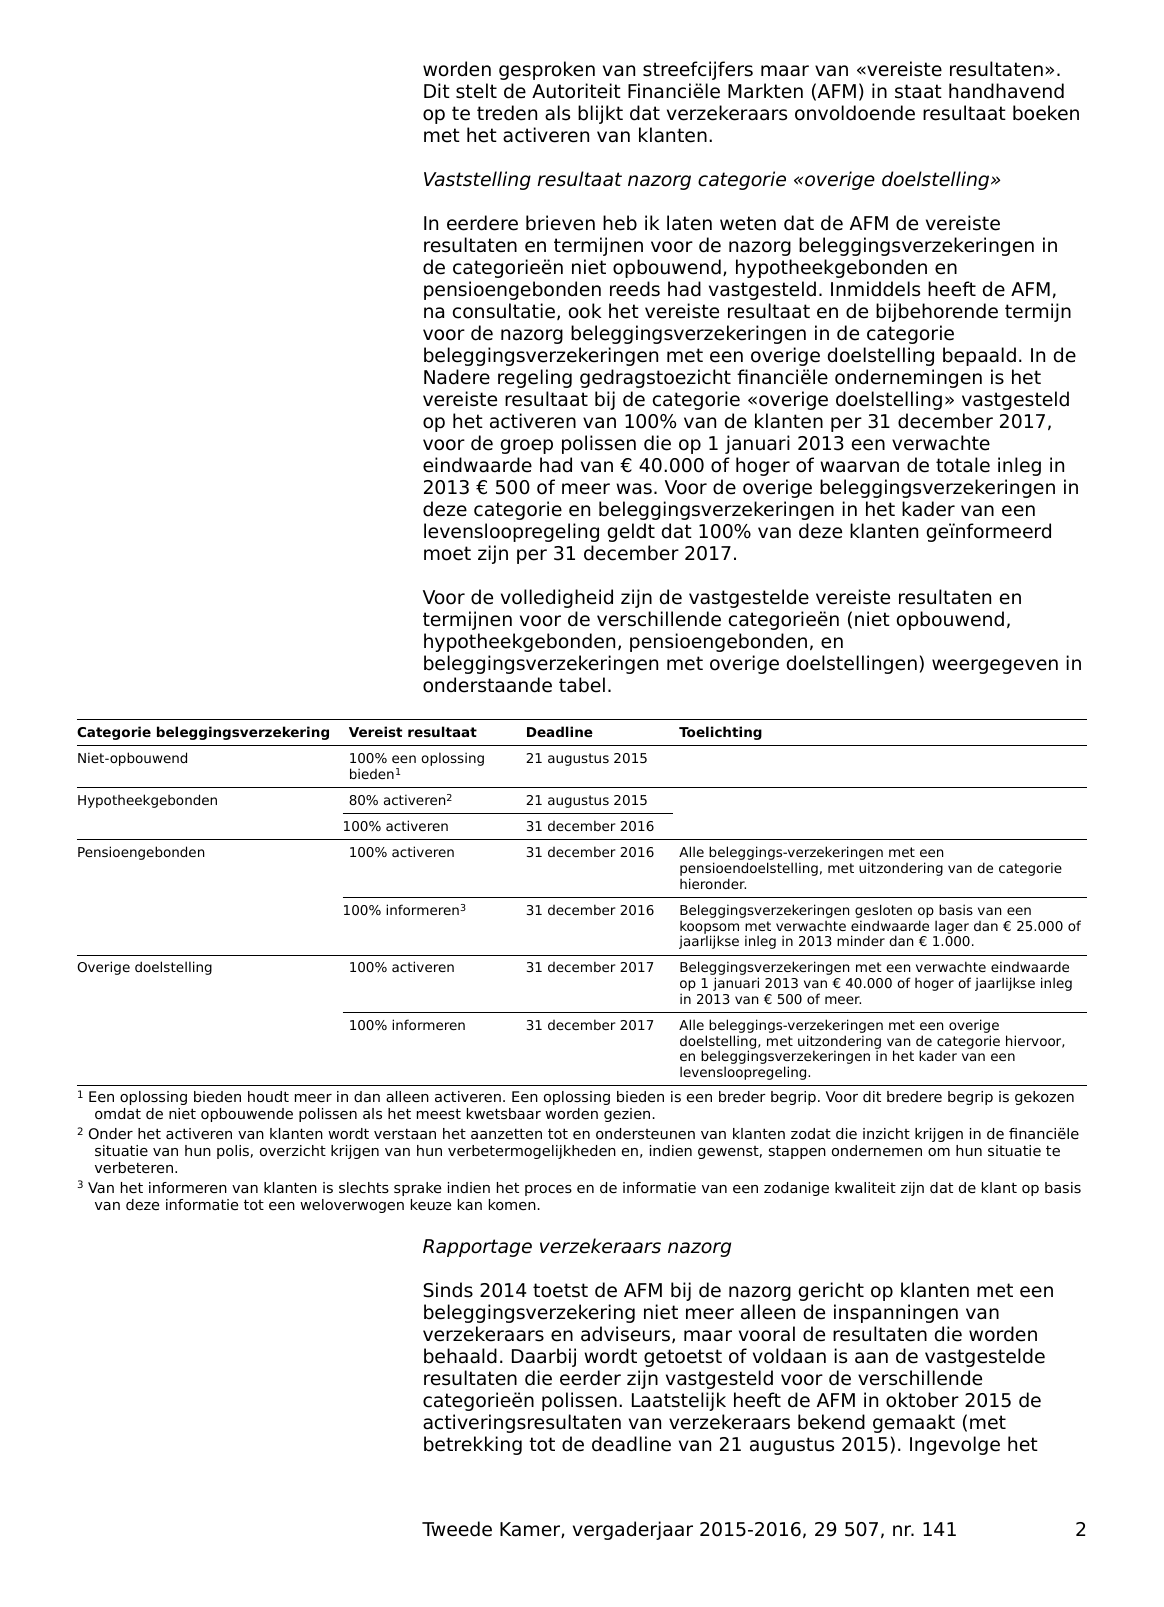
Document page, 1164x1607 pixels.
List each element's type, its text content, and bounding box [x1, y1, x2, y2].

table_header Toelichting [673, 720, 1087, 745]
text Voor de volledigheid zijn de vastgestelde vereiste resultaten en termijnen voor de verschillende categorieën (niet opbouwend, hypotheekgebonden, pensioengebonden, en beleggingsverzekeringen met overige doelstellingen) weergegeven in onderstaande tabel. [422, 587, 1087, 697]
table_cell Hypotheekgebonden [77, 788, 342, 839]
subtitle Vaststelling resultaat nazorg categorie «overige doelstelling» [422, 169, 1087, 191]
table_cell Niet-opbouwend [77, 746, 342, 787]
text In eerdere brieven heb ik laten weten dat de AFM de vereiste resultaten en termijnen voor de nazorg beleggingsverzekeringen in de categorieën niet opbouwend, hypotheekgebonden en pensioengebonden reeds had vastgesteld. Inmiddels heeft de AFM, na consultatie, ook het vereiste resultaat en de bijbehorende termijn voor de nazorg beleggingsverzekeringen in de categorie beleggingsverzekeringen met een overige doelstelling bepaald. In de Nadere regeling gedragstoezicht financiële ondernemingen is het vereiste resultaat bij de categorie «overige doelstelling» vastgesteld op het activeren van 100% van de klanten per 31 december 2017, voor de groep polissen die op 1 januari 2013 een verwachte eindwaarde had van € 40.000 of hoger of waarvan de totale inleg in 2013 € 500 of meer was. Voor de overige beleggingsverzekeringen in deze categorie en beleggingsverzekeringen in het kader van een levensloopregeling geldt dat 100% van deze klanten geïnformeerd moet zijn per 31 december 2017. [422, 213, 1087, 565]
table_cell 21 augustus 2015 [520, 746, 673, 787]
table_cell Beleggingsverzekeringen met een verwachte eindwaarde op 1 januari 2013 van € 40.000 of hoger of jaarlijkse inleg in 2013 van € 500 of meer. [673, 956, 1087, 1012]
table_cell 31 december 2017 [520, 956, 673, 1012]
table_cell 80% activeren2 [343, 788, 520, 813]
table_cell 100% informeren3 [343, 898, 520, 954]
table_header Vereist resultaat [343, 720, 520, 745]
table_cell 21 augustus 2015 [520, 788, 673, 813]
table_cell 100% activeren [343, 956, 520, 1012]
table_cell 1 Een oplossing bieden houdt meer in dan alleen activeren. Een oplossing bieden is een breder begrip. Voor dit bredere begrip is gekozen omdat de niet opbouwende polissen als het meest kwetsbaar worden gezien. 2 Onder het activeren van klanten wordt verstaan het aanzetten tot en ondersteunen van klanten zodat die inzicht krijgen in de financiële situatie van hun polis, overzicht krijgen van hun verbetermogelijkheden en, indien gewenst, stappen ondernemen om hun situatie te verbeteren. 3 Van het informeren van klanten is slechts sprake indien het proces en de informatie van een zodanige kwaliteit zijn dat de klant op basis van deze informatie tot een weloverwogen keuze kan komen. [77, 1086, 1087, 1213]
table_cell [673, 746, 1087, 787]
table_cell Alle beleggings-verzekeringen met een overige doelstelling, met uitzondering van de categorie hiervoor, en beleggingsverzekeringen in het kader van een levensloopregeling. [673, 1013, 1087, 1085]
subtitle Rapportage verzekeraars nazorg [422, 1236, 1087, 1257]
table_cell 31 december 2017 [520, 1013, 673, 1085]
table_cell 100% activeren [343, 814, 520, 839]
table_cell Pensioengebonden [77, 840, 342, 954]
table_cell Beleggingsverzekeringen gesloten op basis van een koopsom met verwachte eindwaarde lager dan € 25.000 of jaarlijkse inleg in 2013 minder dan € 1.000. [673, 898, 1087, 954]
table_header Categorie beleggingsverzekering [77, 720, 342, 745]
table_cell 31 december 2016 [520, 814, 673, 839]
table_cell 100% activeren [343, 840, 520, 897]
text worden gesproken van streefcijfers maar van «vereiste resultaten». Dit stelt de Autoriteit Financiële Markten (AFM) in staat handhavend op te treden als blijkt dat verzekeraars onvoldoende resultaat boeken met het activeren van klanten. [422, 59, 1087, 147]
table_cell [77, 1012, 342, 1085]
table_cell Overige doelstelling [77, 956, 342, 1012]
table_cell 100% informeren [343, 1013, 520, 1085]
table_cell 31 december 2016 [520, 840, 673, 897]
text Sinds 2014 toetst de AFM bij de nazorg gericht op klanten met een beleggingsverzekering niet meer alleen de inspanningen van verzekeraars en adviseurs, maar vooral de resultaten die worden behaald. Daarbij wordt getoetst of voldaan is aan de vastgestelde resultaten die eerder zijn vastgesteld voor de verschillende categorieën polissen. Laatstelijk heeft de AFM in oktober 2015 de activeringsresultaten van verzekeraars bekend gemaakt (met betrekking tot de deadline van 21 augustus 2015). Ingevolge het [422, 1280, 1087, 1456]
table_cell 31 december 2016 [520, 898, 673, 954]
table_cell [673, 788, 1087, 839]
table_cell Alle beleggings-verzekeringen met een pensioendoelstelling, met uitzondering van de categorie hieronder. [673, 840, 1087, 897]
table_header Deadline [520, 720, 673, 745]
table_cell 100% een oplossing bieden1 [343, 746, 520, 787]
